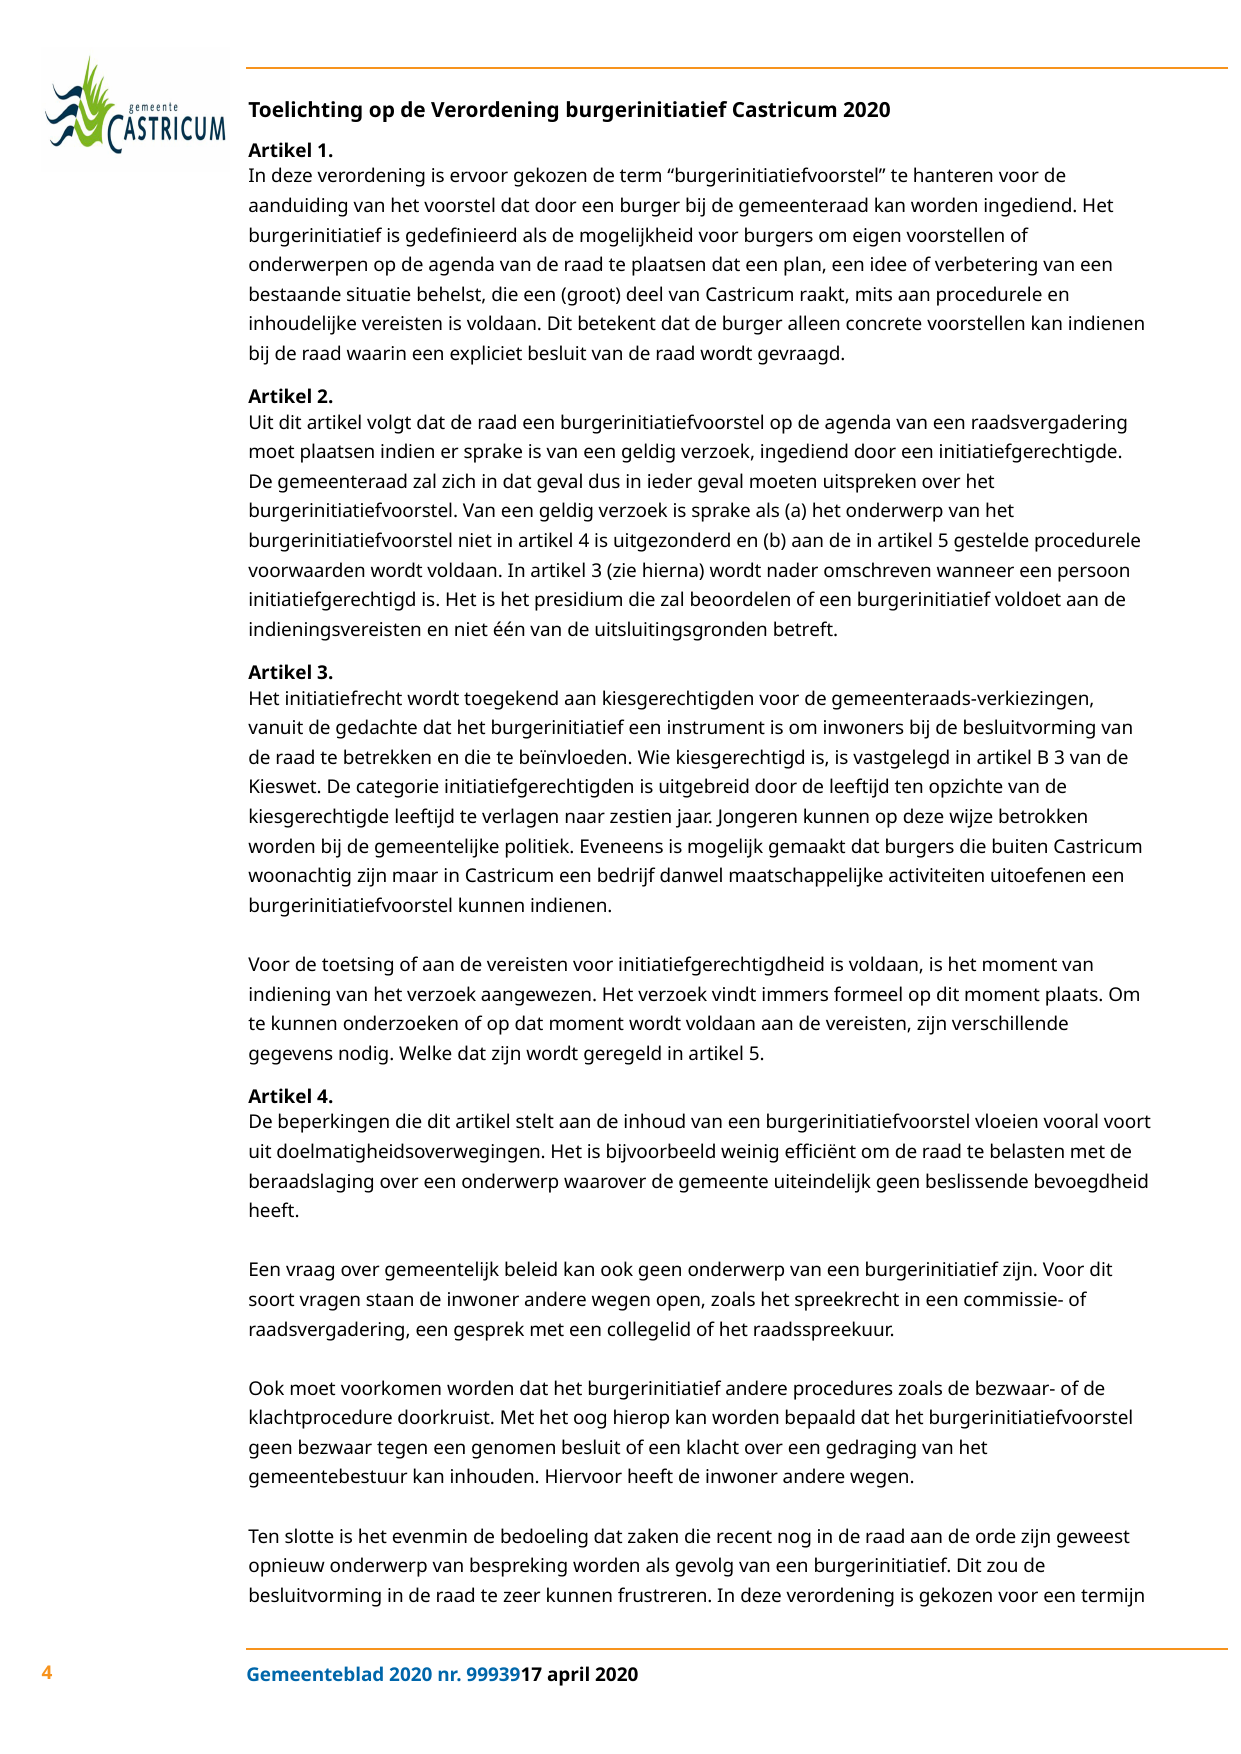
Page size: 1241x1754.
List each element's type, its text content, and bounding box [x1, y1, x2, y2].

text Artikel 3. [248, 659, 1152, 685]
text Een vraag over gemeentelijk beleid kan ook geen onderwerp van een burgerinitiatief zijn. Voor dit soort vragen staan de inwoner andere wegen open, zoals het spreekrecht in een commissie- of raadsvergadering, een gesprek met een collegelid of het raadsspreekuur. [248, 1257, 1152, 1342]
text Artikel 1. [248, 137, 1152, 163]
text Artikel 4. [248, 1083, 1152, 1109]
text Ook moet voorkomen worden dat het burgerinitiatief andere procedures zoals de bezwaar- of de klachtprocedure doorkruist. Met het oog hierop kan worden bepaald dat het burgerinitiatiefvoorstel geen bezwaar tegen een genomen besluit of een klacht over een gedraging van het gemeentebestuur kan inhouden. Hiervoor heeft de inwoner andere wegen. [248, 1375, 1152, 1489]
text Toelichting op de Verordening burgerinitiatief Castricum 2020 [248, 95, 1152, 123]
picture [41, 47, 231, 172]
text De beperkingen die dit artikel stelt aan de inhoud van een burgerinitiatiefvoorstel vloeien vooral voort uit doelmatigheidsoverwegingen. Het is bijvoorbeeld weinig efficiënt om de raad te belasten met de beraadslaging over een onderwerp waarover de gemeente uiteindelijk geen beslissende bevoegdheid heeft. [248, 1109, 1152, 1223]
text Het initiatiefrecht wordt toegekend aan kiesgerechtigden voor de gemeenteraads-verkiezingen, vanuit de gedachte dat het burgerinitiatief een instrument is om inwoners bij de besluitvorming van de raad te betrekken en die te beïnvloeden. Wie kiesgerechtigd is, is vastgelegd in artikel B 3 van de Kieswet. De categorie initiatiefgerechtigden is uitgebreid door de leeftijd ten opzichte van de kiesgerechtigde leeftijd te verlagen naar zestien jaar. Jongeren kunnen op deze wijze betrokken worden bij de gemeentelijke politiek. Eveneens is mogelijk gemaakt dat burgers die buiten Castricum woonachtig zijn maar in Castricum een bedrijf danwel maatschappelijke activiteiten uitoefenen een burgerinitiatiefvoorstel kunnen indienen. [248, 685, 1152, 918]
text Ten slotte is het evenmin de bedoeling dat zaken die recent nog in de raad aan de orde zijn geweest opnieuw onderwerp van bespreking worden als gevolg van een burgerinitiatief. Dit zou de besluitvorming in de raad te zeer kunnen frustreren. In deze verordening is gekozen voor een termijn [248, 1523, 1152, 1608]
text Artikel 2. [248, 383, 1152, 409]
text Voor de toetsing of aan de vereisten voor initiatiefgerechtigdheid is voldaan, is het moment van indiening van het verzoek aangewezen. Het verzoek vindt immers formeel op dit moment plaats. Om te kunnen onderzoeken of op dat moment wordt voldaan aan de vereisten, zijn verschillende gegevens nodig. Welke dat zijn wordt geregeld in artikel 5. [248, 951, 1152, 1066]
text Uit dit artikel volgt dat de raad een burgerinitiatiefvoorstel op de agenda van een raadsvergadering moet plaatsen indien er sprake is van een geldig verzoek, ingediend door een initiatiefgerechtigde. De gemeenteraad zal zich in dat geval dus in ieder geval moeten uitspreken over het burgerinitiatiefvoorstel. Van een geldig verzoek is sprake als (a) het onderwerp van het burgerinitiatiefvoorstel niet in artikel 4 is uitgezonderd en (b) aan de in artikel 5 gestelde procedurele voorwaarden wordt voldaan. In artikel 3 (zie hierna) wordt nader omschreven wanneer een persoon initiatiefgerechtigd is. Het is het presidium die zal beoordelen of een burgerinitiatief voldoet aan de indieningsvereisten en niet één van de uitsluitingsgronden betreft. [248, 409, 1152, 642]
text In deze verordening is ervoor gekozen de term “burgerinitiatiefvoorstel” te hanteren voor de aanduiding van het voorstel dat door een burger bij de gemeenteraad kan worden ingediend. Het burgerinitiatief is gedefinieerd als de mogelijkheid voor burgers om eigen voorstellen of onderwerpen op de agenda van de raad te plaatsen dat een plan, een idee of verbetering van een bestaande situatie behelst, die een (groot) deel van Castricum raakt, mits aan procedurele en inhoudelijke vereisten is voldaan. Dit betekent dat de burger alleen concrete voorstellen kan indienen bij de raad waarin een expliciet besluit van de raad wordt gevraagd. [248, 163, 1152, 366]
